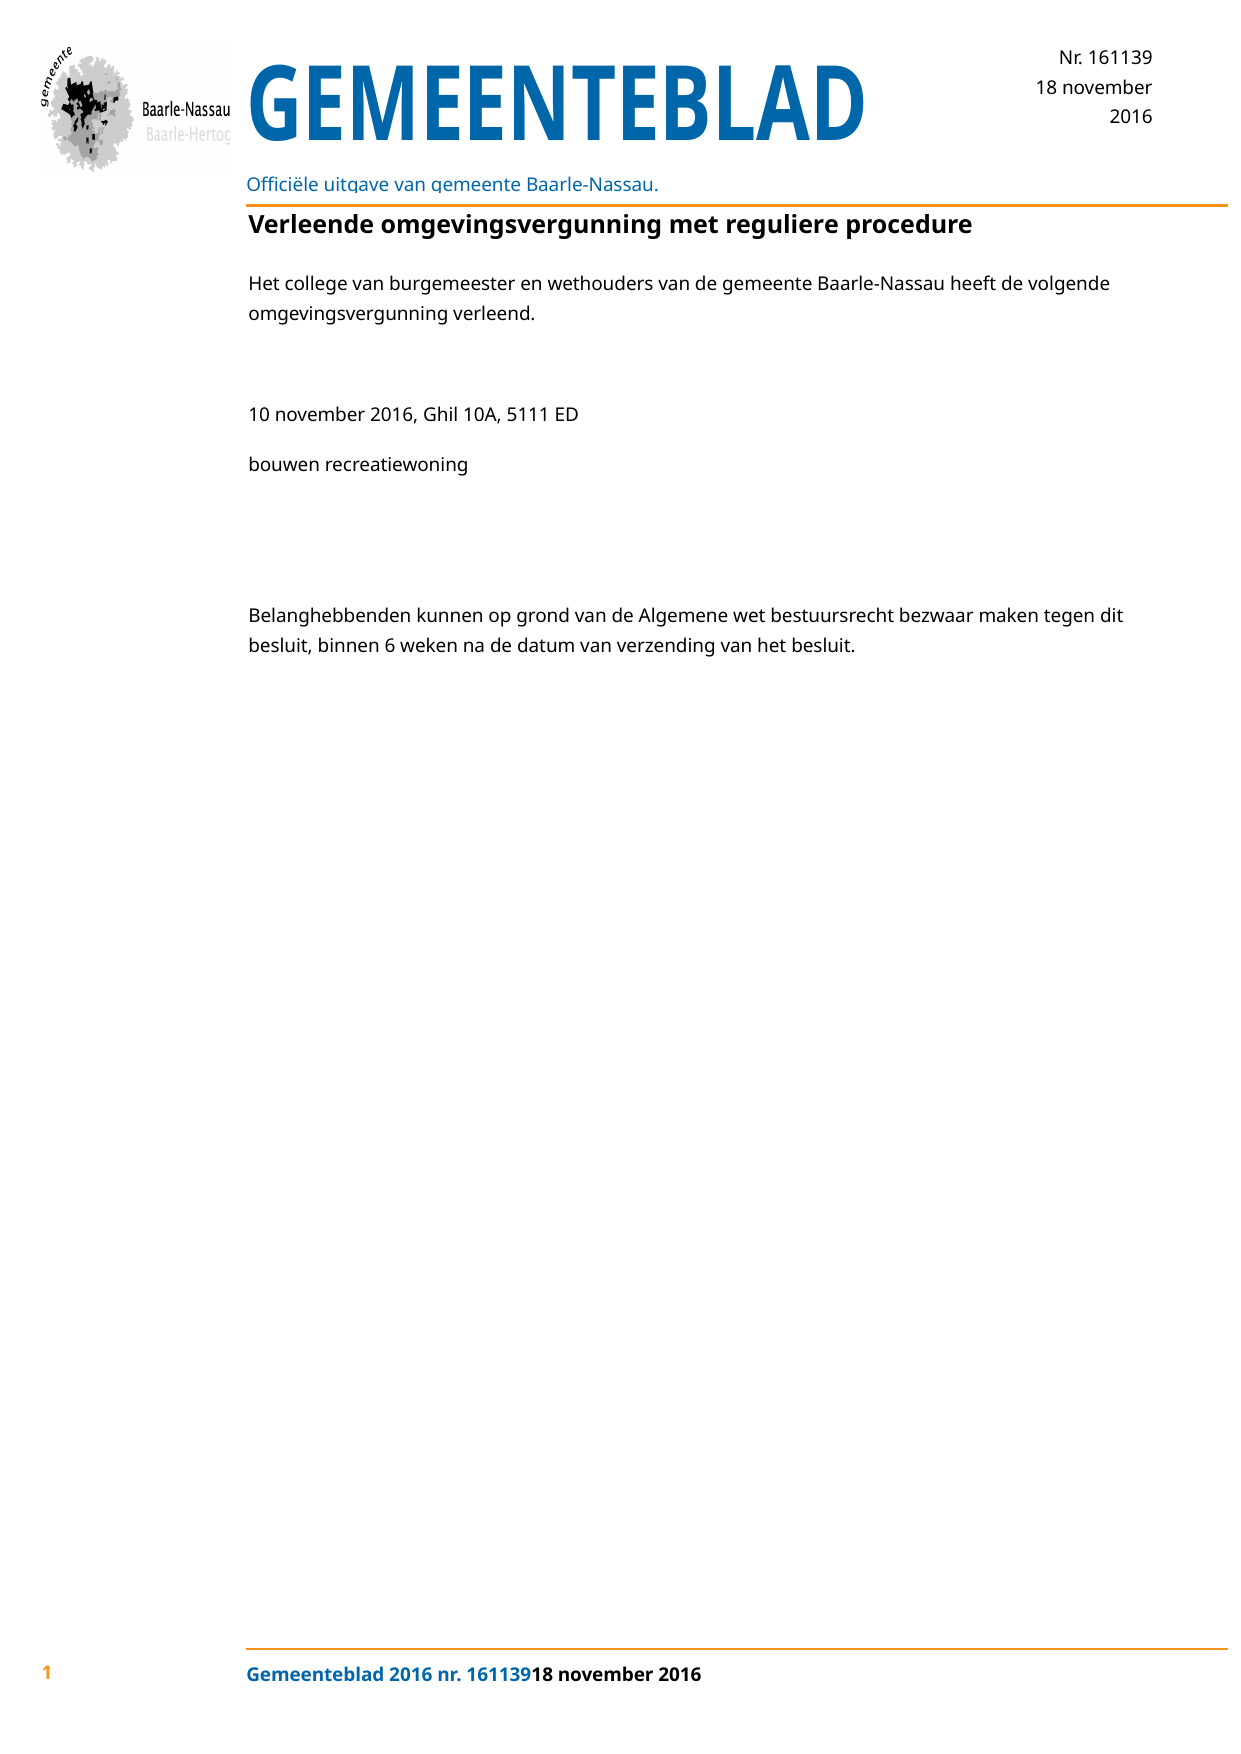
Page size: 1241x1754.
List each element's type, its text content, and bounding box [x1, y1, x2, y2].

text Belanghebbenden kunnen op grond van de Algemene wet bestuursrecht bezwaar maken tegen dit besluit, binnen 6 weken na de datum van verzending van het besluit. [248, 602, 1152, 658]
text bouwen recreatiewoning [248, 451, 1152, 477]
text Verleende omgevingsvergunning met reguliere procedure [248, 207, 1152, 241]
text Het college van burgemeester en wethouders van de gemeente Baarle-Nassau heeft de volgende omgevingsvergunning verleend. [248, 270, 1152, 326]
text 10 november 2016, Ghil 10A, 5111 ED [248, 401, 1152, 426]
picture [41, 47, 231, 172]
